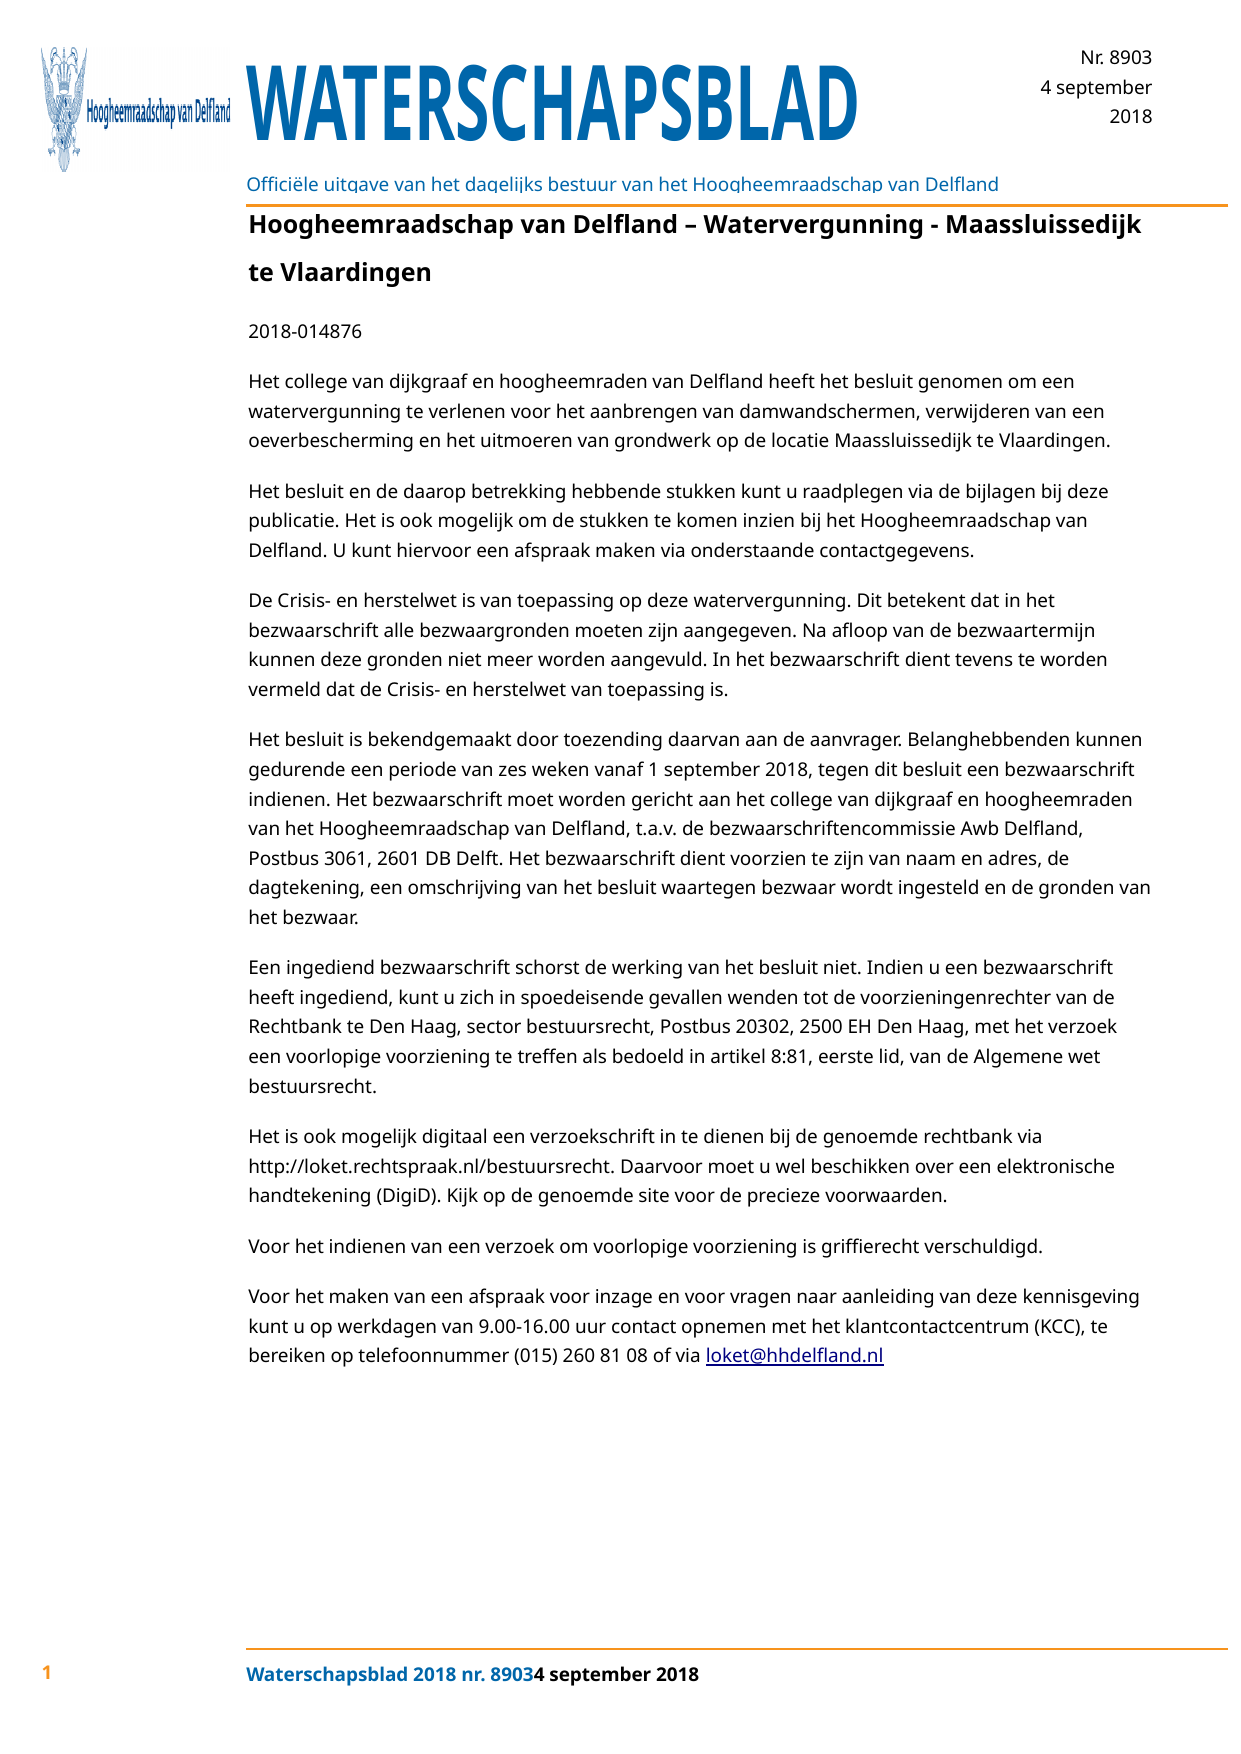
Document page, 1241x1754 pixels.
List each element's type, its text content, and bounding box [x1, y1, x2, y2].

text Voor het indienen van een verzoek om voorlopige voorziening is griffierecht verschuldigd. [248, 1233, 1152, 1259]
text Het besluit is bekendgemaakt door toezending daarvan aan de aanvrager. Belanghebbenden kunnen gedurende een periode van zes weken vanaf 1 september 2018, tegen dit besluit een bezwaarschrift indienen. Het bezwaarschrift moet worden gericht aan het college van dijkgraaf en hoogheemraden van het Hoogheemraadschap van Delfland, t.a.v. de bezwaarschriftencommissie Awb Delfland, Postbus 3061, 2601 DB Delft. Het bezwaarschrift dient voorzien te zijn van naam en adres, de dagtekening, een omschrijving van het besluit waartegen bezwaar wordt ingesteld en de gronden van het bezwaar. [248, 727, 1152, 930]
text Een ingediend bezwaarschrift schorst de werking van het besluit niet. Indien u een bezwaarschrift heeft ingediend, kunt u zich in spoedeisende gevallen wenden tot de voorzieningenrechter van de Rechtbank te Den Haag, sector bestuursrecht, Postbus 20302, 2500 EH Den Haag, met het verzoek een voorlopige voorziening te treffen als bedoeld in artikel 8:81, eerste lid, van de Algemene wet bestuursrecht. [248, 954, 1152, 1099]
picture [41, 47, 231, 172]
text Hoogheemraadschap van Delfland – Watervergunning - Maassluissedijk te Vlaardingen [248, 207, 1152, 288]
text Het is ook mogelijk digitaal een verzoekschrift in te dienen bij de genoemde rechtbank via http://loket.rechtspraak.nl/bestuursrecht. Daarvoor moet u wel beschikken over een elektronische handtekening (DigiD). Kijk op de genoemde site voor de precieze voorwaarden. [248, 1123, 1152, 1208]
text Voor het maken van een afspraak voor inzage en voor vragen naar aanleiding van deze kennisgeving kunt u op werkdagen van 9.00-16.00 uur contact opnemen met het klantcontactcentrum (KCC), te bereiken op telefoonnummer (015) 260 81 08 of via loket@hhdelfland.nl [248, 1283, 1152, 1368]
text Het college van dijkgraaf en hoogheemraden van Delfland heeft het besluit genomen om een watervergunning te verlenen voor het aanbrengen van damwandschermen, verwijderen van een oeverbescherming en het uitmoeren van grondwerk op de locatie Maassluissedijk te Vlaardingen. [248, 368, 1152, 453]
text Het besluit en de daarop betrekking hebbende stukken kunt u raadplegen via de bijlagen bij deze publicatie. Het is ook mogelijk om de stukken te komen inzien bij het Hoogheemraadschap van Delfland. U kunt hiervoor een afspraak maken via onderstaande contactgegevens. [248, 478, 1152, 563]
text De Crisis- en herstelwet is van toepassing op deze watervergunning. Dit betekent dat in het bezwaarschrift alle bezwaargronden moeten zijn aangegeven. Na afloop van de bezwaartermijn kunnen deze gronden niet meer worden aangevuld. In het bezwaarschrift dient tevens te worden vermeld dat de Crisis- en herstelwet van toepassing is. [248, 587, 1152, 702]
text 2018-014876 [248, 318, 1152, 344]
